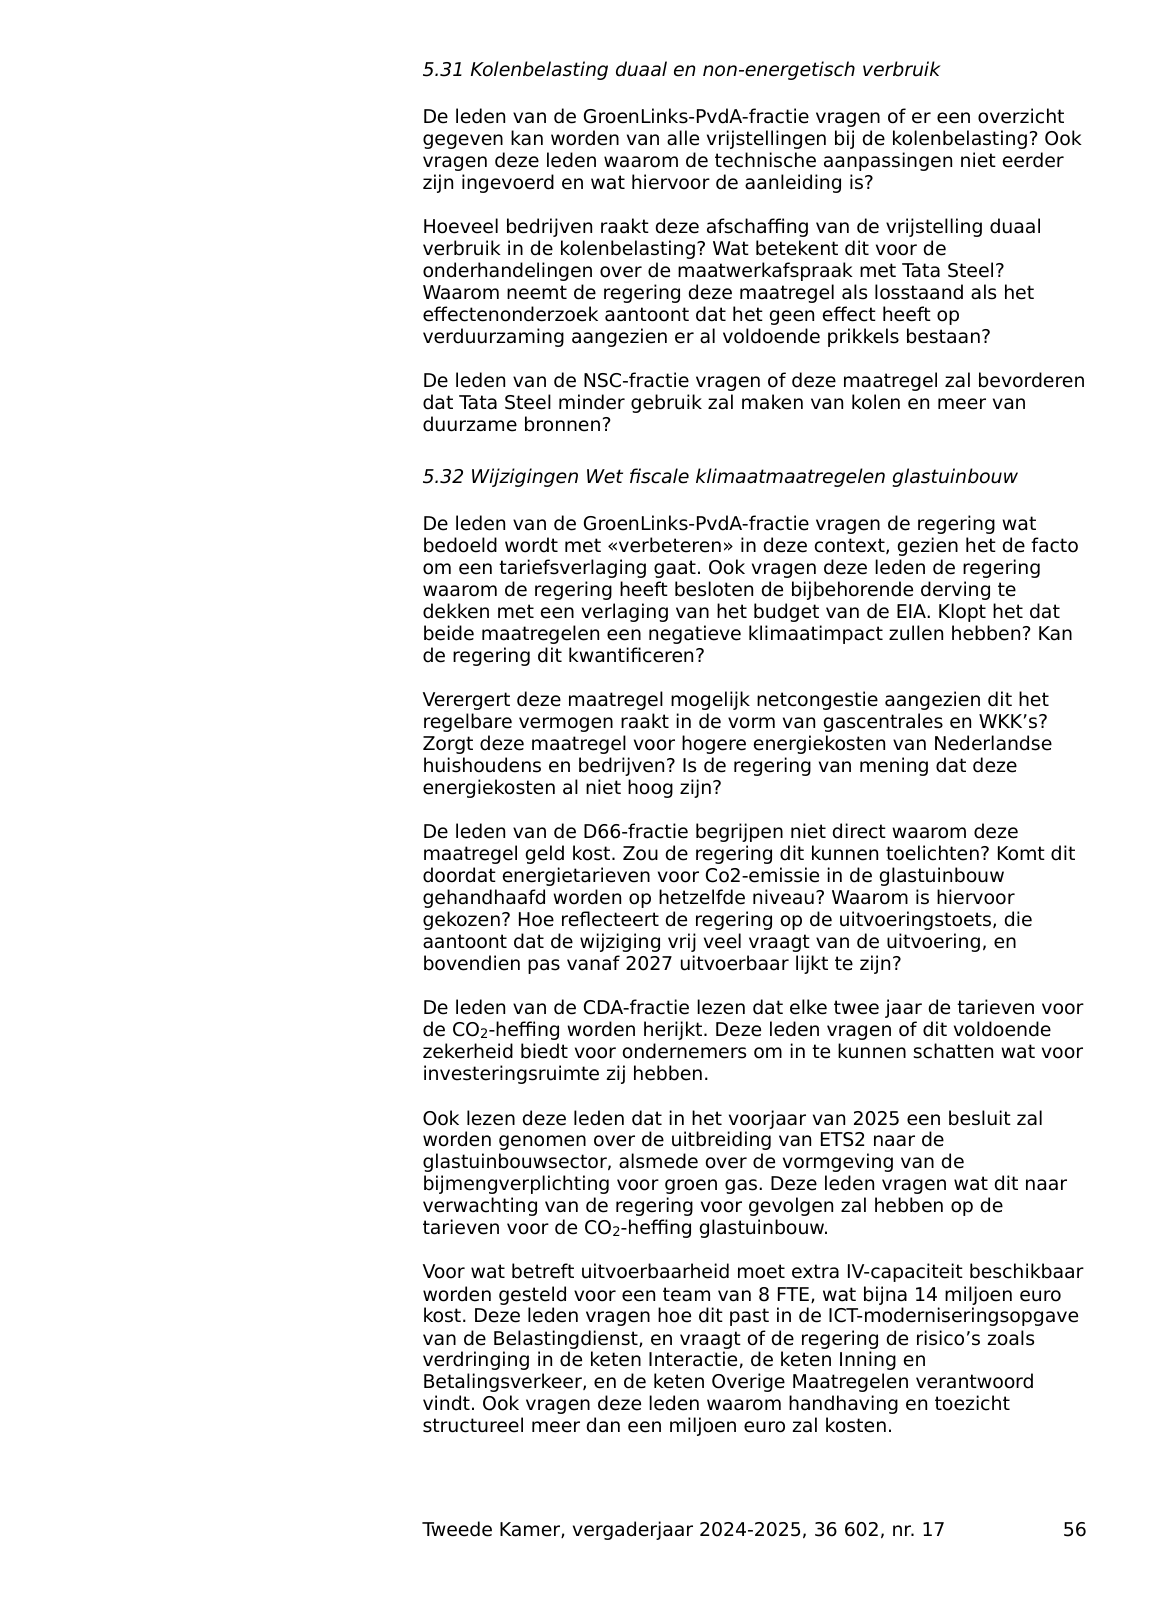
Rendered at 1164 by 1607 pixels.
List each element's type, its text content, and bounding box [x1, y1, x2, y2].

text Voor wat betreft uitvoerbaarheid moet extra IV-capaciteit beschikbaar worden gesteld voor een team van 8 FTE, wat bijna 14 miljoen euro kost. Deze leden vragen hoe dit past in de ICT-moderniseringsopgave van de Belastingdienst, en vraagt of de regering de risico’s zoals verdringing in de keten Interactie, de keten Inning en Betalingsverkeer, en de keten Overige Maatregelen verantwoord vindt. Ook vragen deze leden waarom handhaving en toezicht structureel meer dan een miljoen euro zal kosten. [422, 1261, 1087, 1437]
text De leden van de D66-fractie begrijpen niet direct waarom deze maatregel geld kost. Zou de regering dit kunnen toelichten? Komt dit doordat energietarieven voor Co2-emissie in de glastuinbouw gehandhaafd worden op hetzelfde niveau? Waarom is hiervoor gekozen? Hoe reflecteert de regering op de uitvoeringstoets, die aantoont dat de wijziging vrij veel vraagt van de uitvoering, en bovendien pas vanaf 2027 uitvoerbaar lijkt te zijn? [422, 821, 1087, 975]
text De leden van de CDA-fractie lezen dat elke twee jaar de tarieven voor de CO2-heffing worden herijkt. Deze leden vragen of dit voldoende zekerheid biedt voor ondernemers om in te kunnen schatten wat voor investeringsruimte zij hebben. [422, 997, 1087, 1085]
text De leden van de GroenLinks-PvdA-fractie vragen de regering wat bedoeld wordt met «verbeteren» in deze context, gezien het de facto om een tariefsverlaging gaat. Ook vragen deze leden de regering waarom de regering heeft besloten de bijbehorende derving te dekken met een verlaging van het budget van de EIA. Klopt het dat beide maatregelen een negatieve klimaatimpact zullen hebben? Kan de regering dit kwantificeren? [422, 513, 1087, 667]
subtitle 5.32 Wijzigingen Wet fiscale klimaatmaatregelen glastuinbouw [422, 466, 1087, 488]
text Hoeveel bedrijven raakt deze afschaffing van de vrijstelling duaal verbruik in de kolenbelasting? Wat betekent dit voor de onderhandelingen over de maatwerkafspraak met Tata Steel? Waarom neemt de regering deze maatregel als losstaand als het effectenonderzoek aantoont dat het geen effect heeft op verduurzaming aangezien er al voldoende prikkels bestaan? [422, 216, 1087, 348]
text De leden van de NSC-fractie vragen of deze maatregel zal bevorderen dat Tata Steel minder gebruik zal maken van kolen en meer van duurzame bronnen? [422, 370, 1087, 436]
subtitle 5.31 Kolenbelasting duaal en non-energetisch verbruik [422, 59, 1087, 81]
text Verergert deze maatregel mogelijk netcongestie aangezien dit het regelbare vermogen raakt in de vorm van gascentrales en WKK’s? Zorgt deze maatregel voor hogere energiekosten van Nederlandse huishoudens en bedrijven? Is de regering van mening dat deze energiekosten al niet hoog zijn? [422, 689, 1087, 799]
text Ook lezen deze leden dat in het voorjaar van 2025 een besluit zal worden genomen over de uitbreiding van ETS2 naar de glastuinbouwsector, alsmede over de vormgeving van de bijmengverplichting voor groen gas. Deze leden vragen wat dit naar verwachting van de regering voor gevolgen zal hebben op de tarieven voor de CO2-heffing glastuinbouw. [422, 1107, 1087, 1239]
text De leden van de GroenLinks-PvdA-fractie vragen of er een overzicht gegeven kan worden van alle vrijstellingen bij de kolenbelasting? Ook vragen deze leden waarom de technische aanpassingen niet eerder zijn ingevoerd en wat hiervoor de aanleiding is? [422, 106, 1087, 194]
